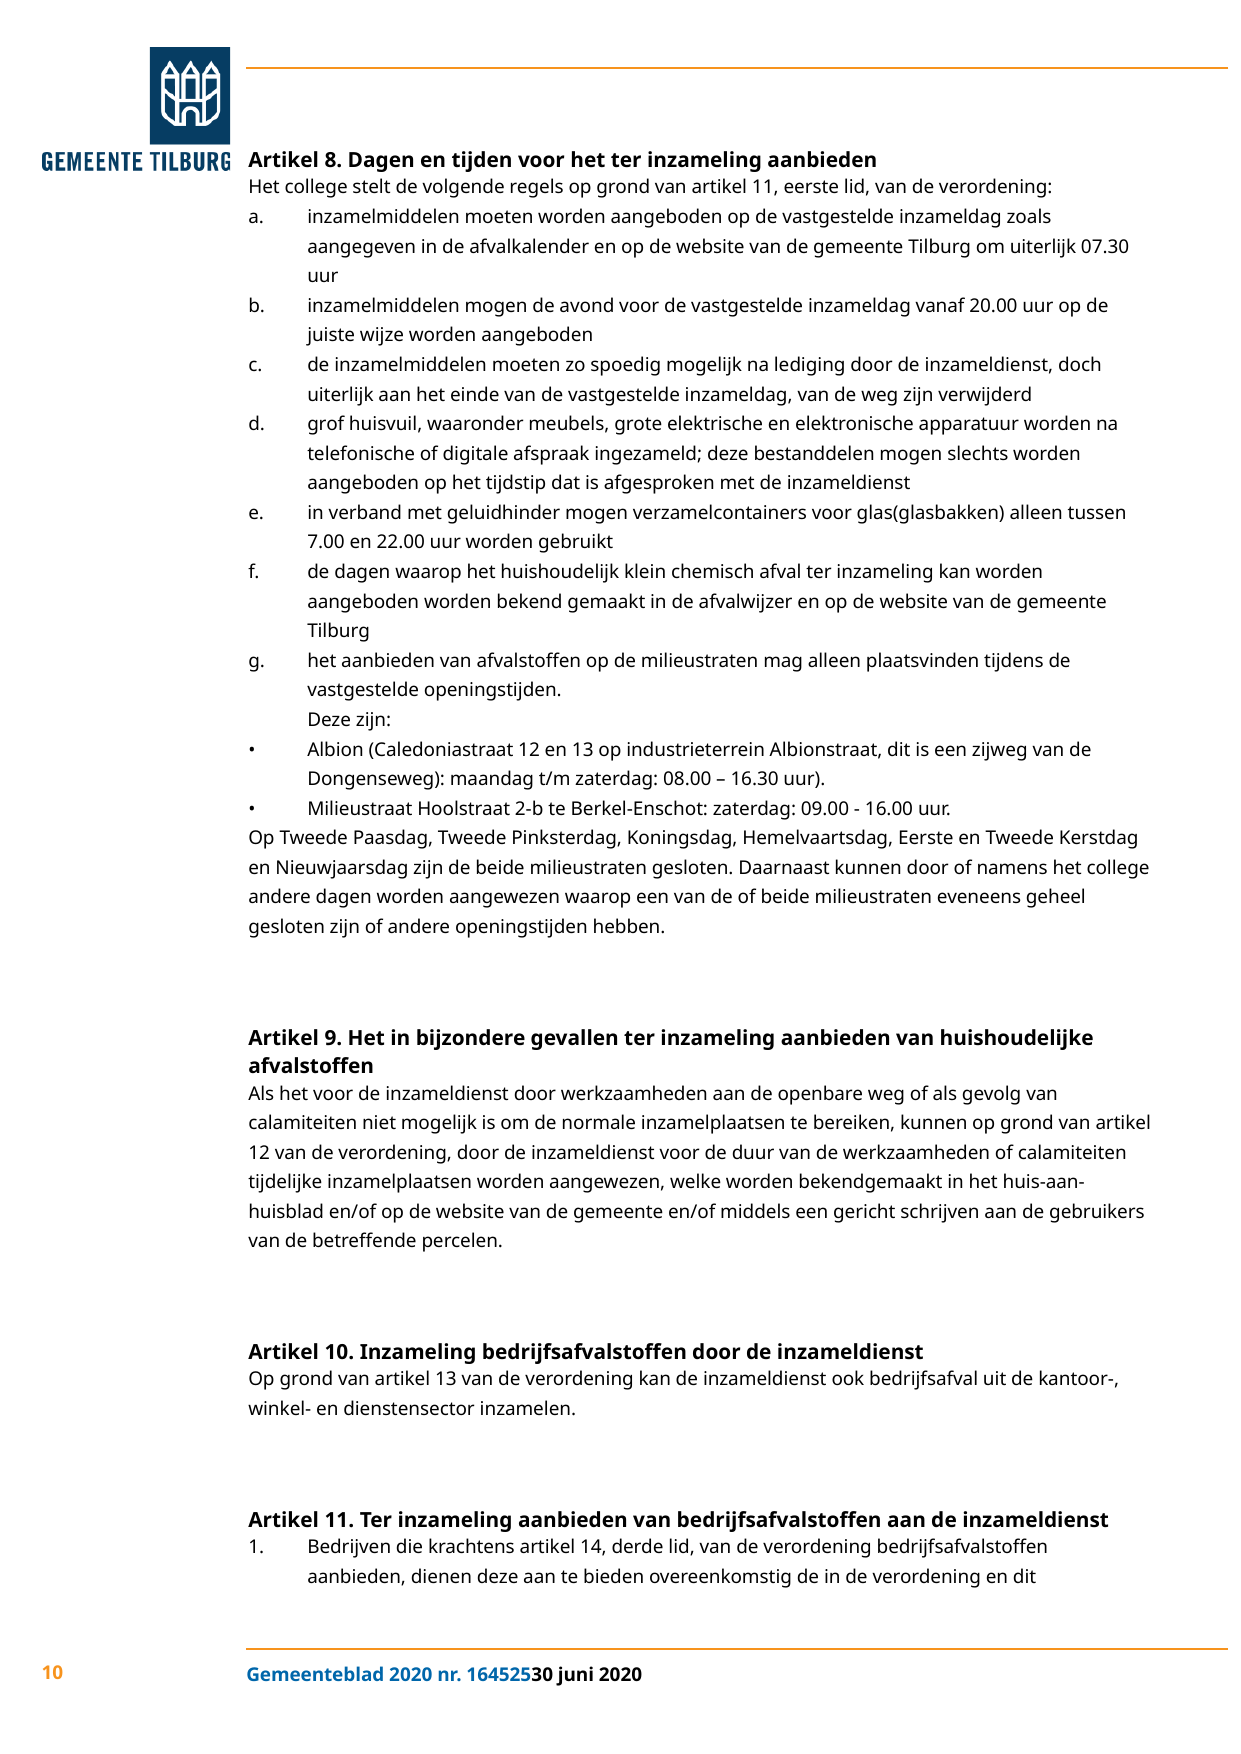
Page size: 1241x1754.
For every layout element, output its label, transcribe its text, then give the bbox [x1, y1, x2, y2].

text Artikel 11. Ter inzameling aanbieden van bedrijfsafvalstoffen aan de inzameldienst [248, 1505, 1152, 1533]
list het aanbieden van afvalstoffen op de milieustraten mag alleen plaatsvinden tijdens de vastgestelde openingstijden. [248, 647, 1152, 702]
list Milieustraat Hoolstraat 2-b te Berkel-Enschot: zaterdag: 09.00 - 16.00 uur. [248, 795, 1152, 821]
list de dagen waarop het huishoudelijk klein chemisch afval ter inzameling kan worden aangeboden worden bekend gemaakt in de afvalwijzer en op de website van de gemeente Tilburg [248, 558, 1152, 643]
text Artikel 10. Inzameling bedrijfsafvalstoffen door de inzameldienst [248, 1337, 1152, 1366]
list inzamelmiddelen mogen de avond voor de vastgestelde inzameldag vanaf 20.00 uur op de juiste wijze worden aangeboden [248, 292, 1152, 347]
list inzamelmiddelen moeten worden aangeboden op de vastgestelde inzameldag zoals aangegeven in de afvalkalender en op de website van de gemeente Tilburg om uiterlijk 07.30 uur [248, 203, 1152, 288]
list in verband met geluidhinder mogen verzamelcontainers voor glas(glasbakken) alleen tussen 7.00 en 22.00 uur worden gebruikt [248, 499, 1152, 554]
text Artikel 9. Het in bijzondere gevallen ter inzameling aanbieden van huishoudelijke afvalstoffen [248, 1023, 1152, 1080]
text Artikel 8. Dagen en tijden voor het ter inzameling aanbieden [248, 145, 1152, 174]
text Het college stelt de volgende regels op grond van artikel 11, eerste lid, van de verordening: [248, 174, 1152, 199]
text Op Tweede Paasdag, Tweede Pinksterdag, Koningsdag, Hemelvaartsdag, Eerste en Tweede Kerstdag en Nieuwjaarsdag zijn de beide milieustraten gesloten. Daarnaast kunnen door of namens het college andere dagen worden aangewezen waarop een van de of beide milieustraten eveneens geheel gesloten zijn of andere openingstijden hebben. [248, 824, 1152, 939]
list grof huisvuil, waaronder meubels, grote elektrische en elektronische apparatuur worden na telefonische of digitale afspraak ingezameld; deze bestanddelen mogen slechts worden aangeboden op het tijdstip dat is afgesproken met de inzameldienst [248, 410, 1152, 495]
picture [41, 47, 231, 172]
text Op grond van artikel 13 van de verordening kan de inzameldienst ook bedrijfsafval uit de kantoor-, winkel- en dienstensector inzamelen. [248, 1366, 1152, 1421]
list Albion (Caledoniastraat 12 en 13 op industrieterrein Albionstraat, dit is een zijweg van de Dongenseweg): maandag t/m zaterdag: 08.00 – 16.30 uur). [248, 736, 1152, 791]
text Als het voor de inzameldienst door werkzaamheden aan de openbare weg of als gevolg van calamiteiten niet mogelijk is om de normale inzamelplaatsen te bereiken, kunnen op grond van artikel 12 van de verordening, door de inzameldienst voor de duur van de werkzaamheden of calamiteiten tijdelijke inzamelplaatsen worden aangewezen, welke worden bekendgemaakt in het huis-aan-huisblad en/of op de website van de gemeente en/of middels een gericht schrijven aan de gebruikers van de betreffende percelen. [248, 1080, 1152, 1253]
list de inzamelmiddelen moeten zo spoedig mogelijk na lediging door de inzameldienst, doch uiterlijk aan het einde van de vastgestelde inzameldag, van de weg zijn verwijderd [248, 351, 1152, 406]
list Bedrijven die krachtens artikel 14, derde lid, van de verordening bedrijfsafvalstoffen aanbieden, dienen deze aan te bieden overeenkomstig de in de verordening en dit [248, 1533, 1152, 1588]
list Deze zijn: [248, 706, 1152, 732]
